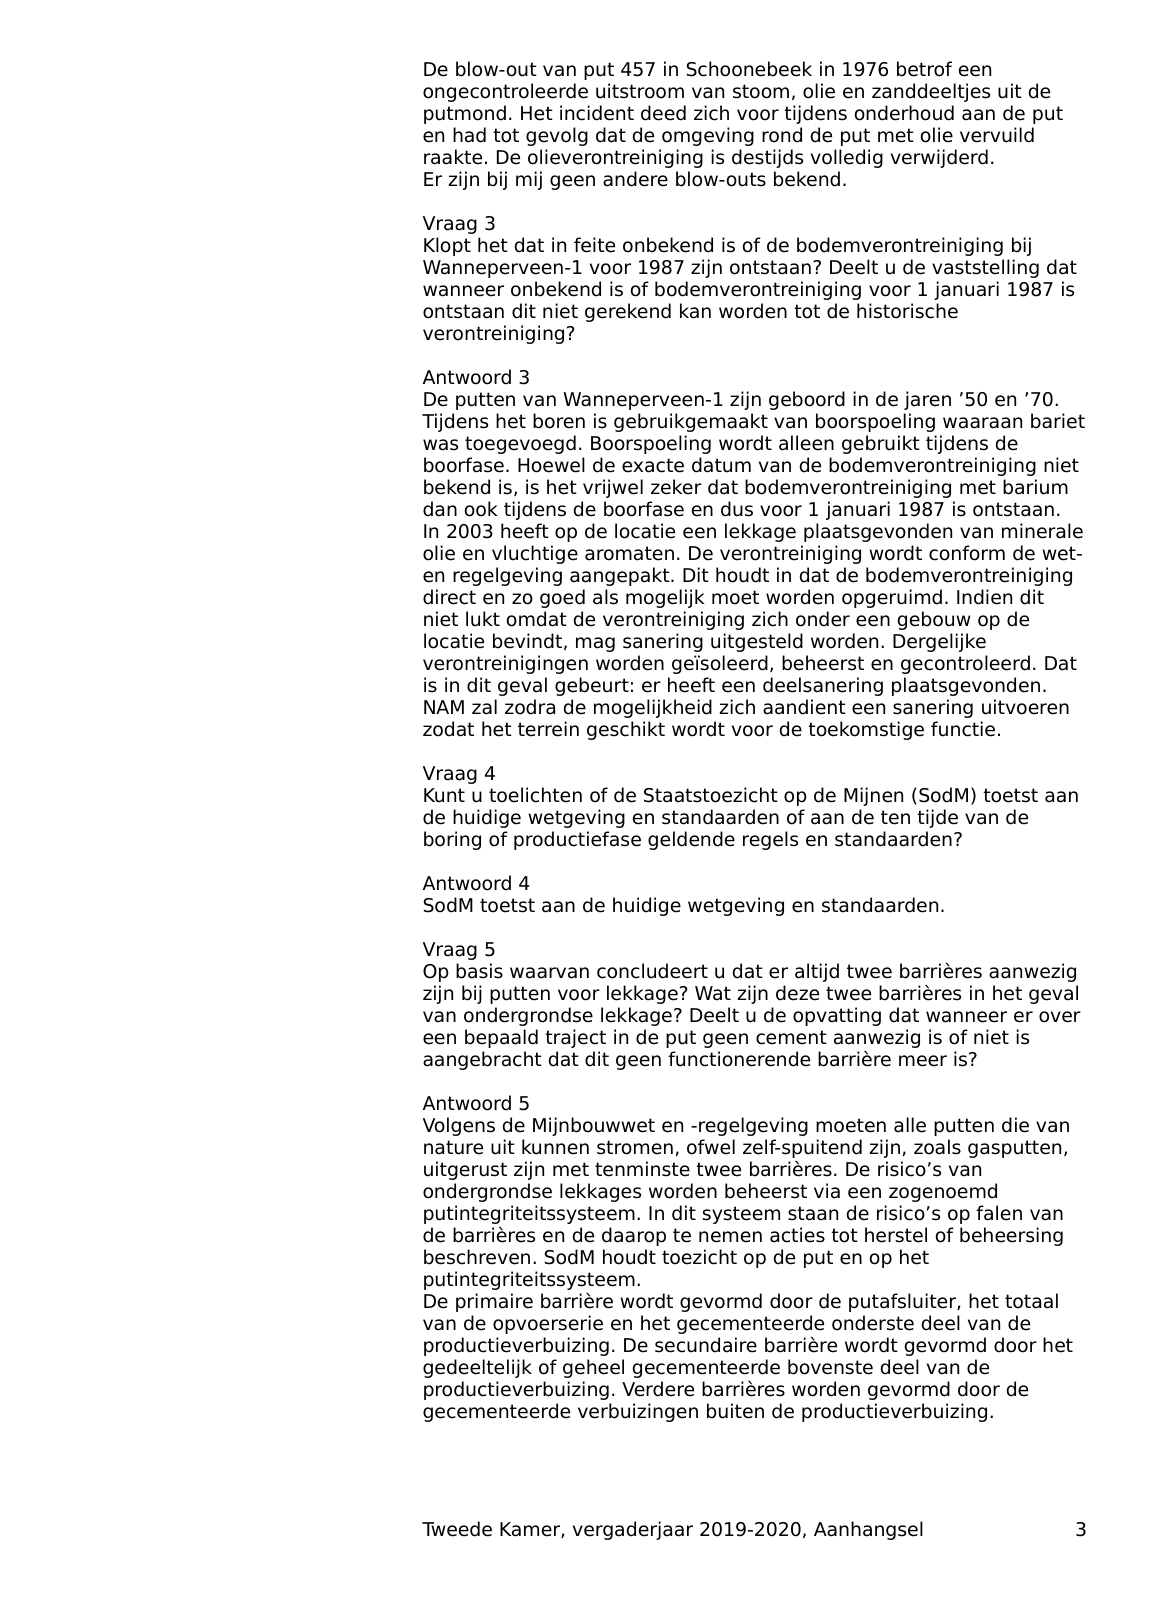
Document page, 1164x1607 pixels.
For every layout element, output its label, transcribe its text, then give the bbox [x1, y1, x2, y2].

text Antwoord 5 [422, 1093, 1087, 1115]
text Kunt u toelichten of de Staatstoezicht op de Mijnen (SodM) toetst aan de huidige wetgeving en standaarden of aan de ten tijde van de boring of productiefase geldende regels en standaarden? [422, 785, 1087, 851]
text Klopt het dat in feite onbekend is of de bodemverontreiniging bij Wanneperveen-1 voor 1987 zijn ontstaan? Deelt u de vaststelling dat wanneer onbekend is of bodemverontreiniging voor 1 januari 1987 is ontstaan dit niet gerekend kan worden tot de historische verontreiniging? [422, 235, 1087, 345]
text Vraag 5 [422, 939, 1087, 961]
text Antwoord 4 [422, 873, 1087, 895]
text In 2003 heeft op de locatie een lekkage plaatsgevonden van minerale olie en vluchtige aromaten. De verontreiniging wordt conform de wet- en regelgeving aangepakt. Dit houdt in dat de bodemverontreiniging direct en zo goed als mogelijk moet worden opgeruimd. Indien dit niet lukt omdat de verontreiniging zich onder een gebouw op de locatie bevindt, mag sanering uitgesteld worden. Dergelijke verontreinigingen worden geïsoleerd, beheerst en gecontroleerd. Dat is in dit geval gebeurt: er heeft een deelsanering plaatsgevonden. NAM zal zodra de mogelijkheid zich aandient een sanering uitvoeren zodat het terrein geschikt wordt voor de toekomstige functie. [422, 521, 1087, 741]
text Antwoord 3 [422, 367, 1087, 389]
text De primaire barrière wordt gevormd door de putafsluiter, het totaal van de opvoerserie en het gecementeerde onderste deel van de productieverbuizing. De secundaire barrière wordt gevormd door het gedeeltelijk of geheel gecementeerde bovenste deel van de productieverbuizing. Verdere barrières worden gevormd door de gecementeerde verbuizingen buiten de productieverbuizing. [422, 1291, 1087, 1423]
text SodM toetst aan de huidige wetgeving en standaarden. [422, 895, 1087, 917]
text De putten van Wanneperveen-1 zijn geboord in de jaren ’50 en ’70. Tijdens het boren is gebruikgemaakt van boorspoeling waaraan bariet was toegevoegd. Boorspoeling wordt alleen gebruikt tijdens de boorfase. Hoewel de exacte datum van de bodemverontreiniging niet bekend is, is het vrijwel zeker dat bodemverontreiniging met barium dan ook tijdens de boorfase en dus voor 1 januari 1987 is ontstaan. [422, 389, 1087, 521]
text Volgens de Mijnbouwwet en -regelgeving moeten alle putten die van nature uit kunnen stromen, ofwel zelf-spuitend zijn, zoals gasputten, uitgerust zijn met tenminste twee barrières. De risico’s van ondergrondse lekkages worden beheerst via een zogenoemd putintegriteitssysteem. In dit systeem staan de risico’s op falen van de barrières en de daarop te nemen acties tot herstel of beheersing beschreven. SodM houdt toezicht op de put en op het putintegriteitssysteem. [422, 1115, 1087, 1291]
text Op basis waarvan concludeert u dat er altijd twee barrières aanwezig zijn bij putten voor lekkage? Wat zijn deze twee barrières in het geval van ondergrondse lekkage? Deelt u de opvatting dat wanneer er over een bepaald traject in de put geen cement aanwezig is of niet is aangebracht dat dit geen functionerende barrière meer is? [422, 961, 1087, 1071]
text De blow-out van put 457 in Schoonebeek in 1976 betrof een ongecontroleerde uitstroom van stoom, olie en zanddeeltjes uit de putmond. Het incident deed zich voor tijdens onderhoud aan de put en had tot gevolg dat de omgeving rond de put met olie vervuild raakte. De olieverontreiniging is destijds volledig verwijderd. [422, 59, 1087, 169]
text Vraag 3 [422, 213, 1087, 235]
text Er zijn bij mij geen andere blow-outs bekend. [422, 169, 1087, 191]
text Vraag 4 [422, 763, 1087, 785]
